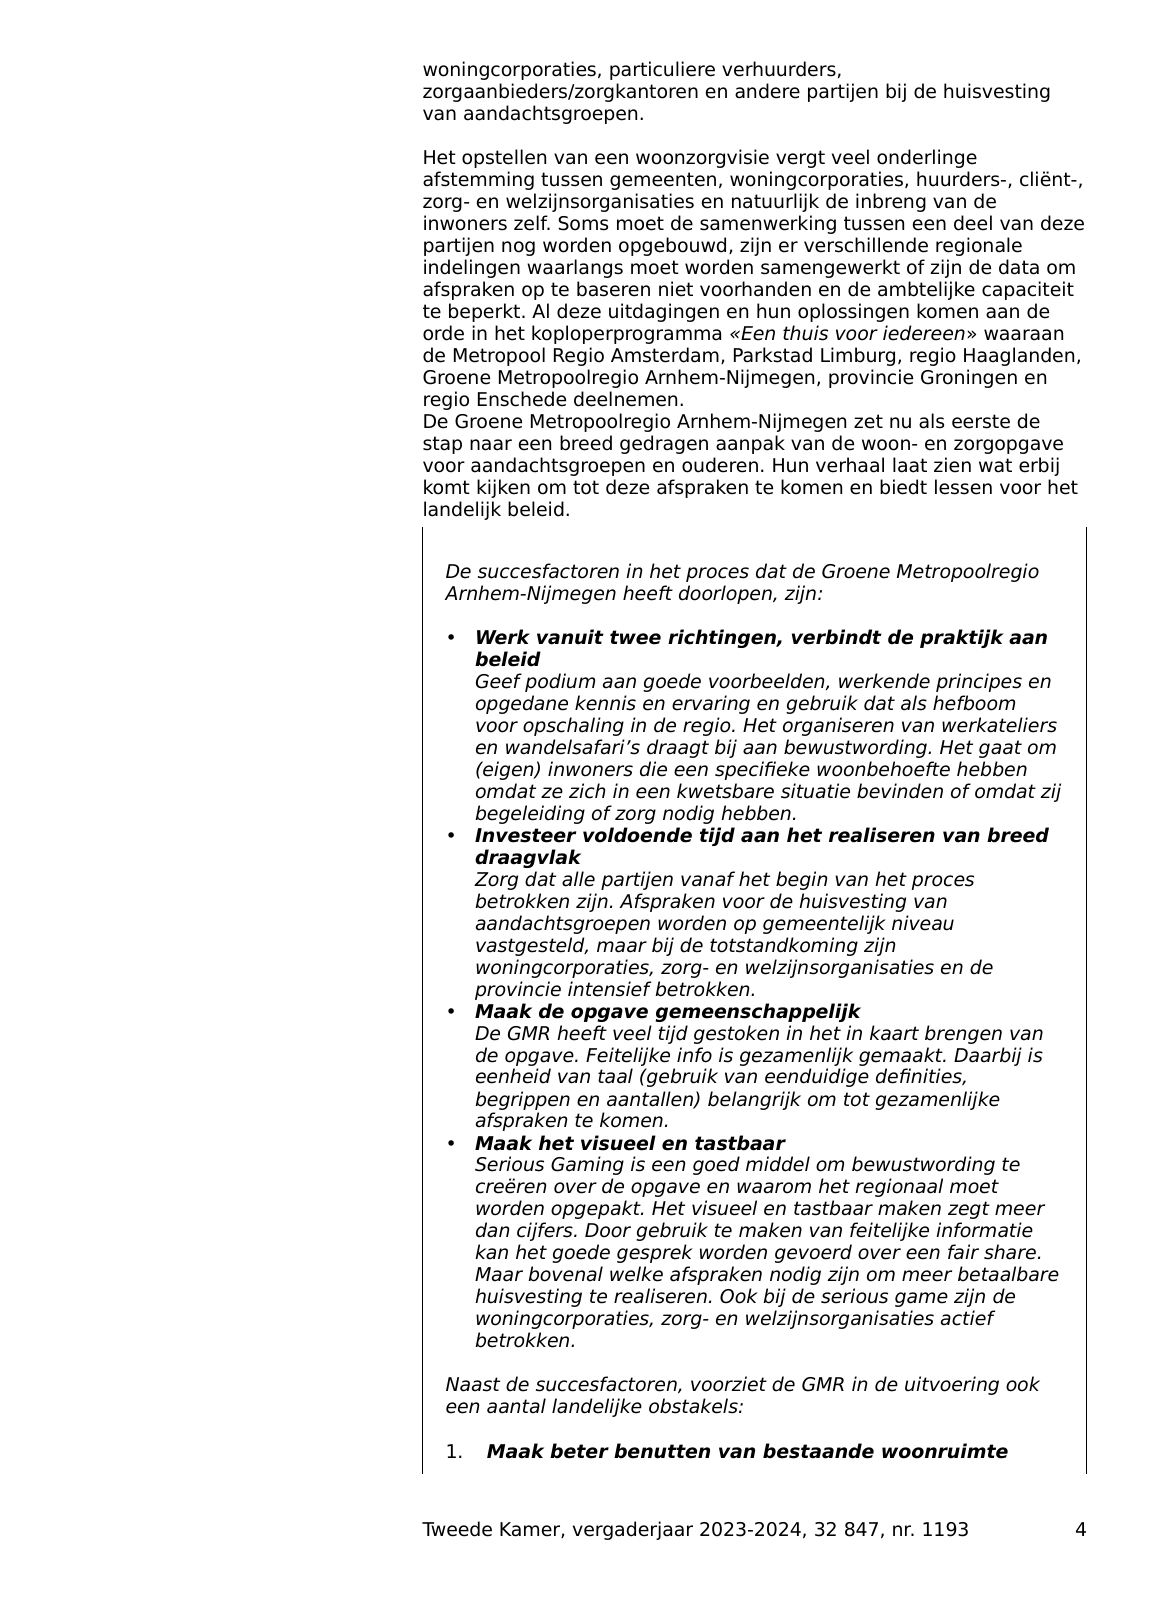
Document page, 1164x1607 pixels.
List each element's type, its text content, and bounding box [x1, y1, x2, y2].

table_header De succesfactoren in het proces dat de Groene Metropoolregio Arnhem-Nijmegen heeft doorlopen, zijn: • Werk vanuit twee richtingen, verbindt de praktijk aan beleid Geef podium aan goede voorbeelden, werkende principes en opgedane kennis en ervaring en gebruik dat als hefboom voor opschaling in de regio. Het organiseren van werkateliers en wandelsafari’s draagt bij aan bewustwording. Het gaat om (eigen) inwoners die een specifieke woonbehoefte hebben omdat ze zich in een kwetsbare situatie bevinden of omdat zij begeleiding of zorg nodig hebben. • Investeer voldoende tijd aan het realiseren van breed draagvlak Zorg dat alle partijen vanaf het begin van het proces betrokken zijn. Afspraken voor de huisvesting van aandachtsgroepen worden op gemeentelijk niveau vastgesteld, maar bij de totstandkoming zijn woningcorporaties, zorg- en welzijnsorganisaties en de provincie intensief betrokken. • Maak de opgave gemeenschappelijk De GMR heeft veel tijd gestoken in het in kaart brengen van de opgave. Feitelijke info is gezamenlijk gemaakt. Daarbij is eenheid van taal (gebruik van eenduidige definities, begrippen en aantallen) belangrijk om tot gezamenlijke afspraken te komen. • Maak het visueel en tastbaar Serious Gaming is een goed middel om bewustwording te creëren over de opgave en waarom het regionaal moet worden opgepakt. Het visueel en tastbaar maken zegt meer dan cijfers. Door gebruik te maken van feitelijke informatie kan het goede gesprek worden gevoerd over een fair share. Maar bovenal welke afspraken nodig zijn om meer betaalbare huisvesting te realiseren. Ook bij de serious game zijn de woningcorporaties, zorg- en welzijnsorganisaties actief betrokken. Naast de succesfactoren, voorziet de GMR in de uitvoering ook een aantal landelijke obstakels: 1. Maak beter benutten van bestaande woonruimte [423, 527, 1086, 1474]
text woningcorporaties, particuliere verhuurders, zorgaanbieders/zorgkantoren en andere partijen bij de huisvesting van aandachtsgroepen. [422, 59, 1087, 125]
text Het opstellen van een woonzorgvisie vergt veel onderlinge afstemming tussen gemeenten, woningcorporaties, huurders-, cliënt-, zorg- en welzijnsorganisaties en natuurlijk de inbreng van de inwoners zelf. Soms moet de samenwerking tussen een deel van deze partijen nog worden opgebouwd, zijn er verschillende regionale indelingen waarlangs moet worden samengewerkt of zijn de data om afspraken op te baseren niet voorhanden en de ambtelijke capaciteit te beperkt. Al deze uitdagingen en hun oplossingen komen aan de orde in het koploperprogramma «Een thuis voor iedereen» waaraan de Metropool Regio Amsterdam, Parkstad Limburg, regio Haaglanden, Groene Metropoolregio Arnhem-Nijmegen, provincie Groningen en regio Enschede deelnemen. [422, 147, 1087, 411]
text De Groene Metropoolregio Arnhem-Nijmegen zet nu als eerste de stap naar een breed gedragen aanpak van de woon- en zorgopgave voor aandachtsgroepen en ouderen. Hun verhaal laat zien wat erbij komt kijken om tot deze afspraken te komen en biedt lessen voor het landelijk beleid. [422, 411, 1087, 521]
